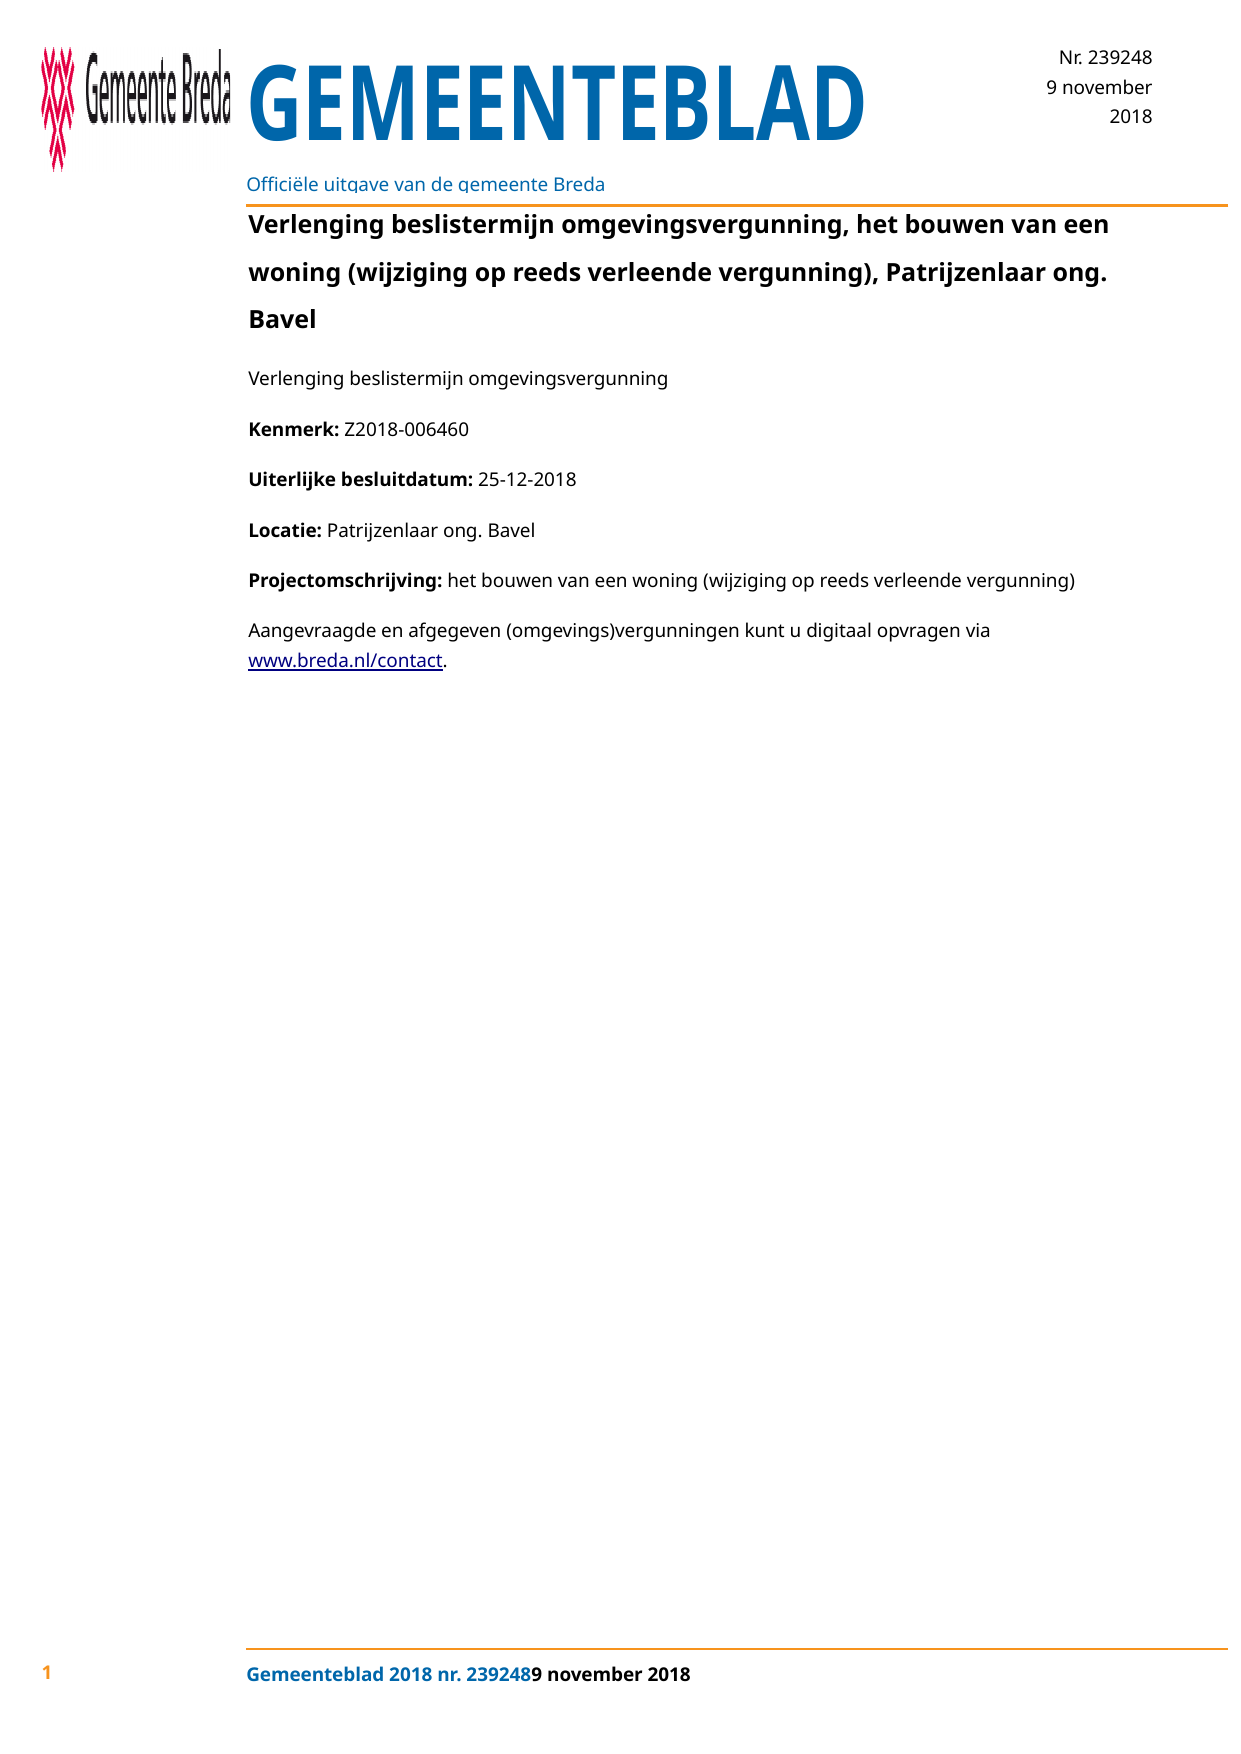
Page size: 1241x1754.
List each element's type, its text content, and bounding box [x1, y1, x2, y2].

text Kenmerk: Z2018-006460 [248, 416, 1152, 442]
text Verlenging beslistermijn omgevingsvergunning, het bouwen van een woning (wijziging op reeds verleende vergunning), Patrijzenlaar ong. Bavel [248, 207, 1152, 336]
text Projectomschrijving: het bouwen van een woning (wijziging op reeds verleende vergunning) [248, 567, 1152, 593]
text Verlenging beslistermijn omgevingsvergunning [248, 366, 1152, 391]
text Locatie: Patrijzenlaar ong. Bavel [248, 517, 1152, 542]
text Aangevraagde en afgegeven (omgevings)vergunningen kunt u digitaal opvragen via www.breda.nl/contact. [248, 618, 1152, 673]
picture [41, 47, 231, 172]
text Uiterlijke besluitdatum: 25-12-2018 [248, 466, 1152, 492]
